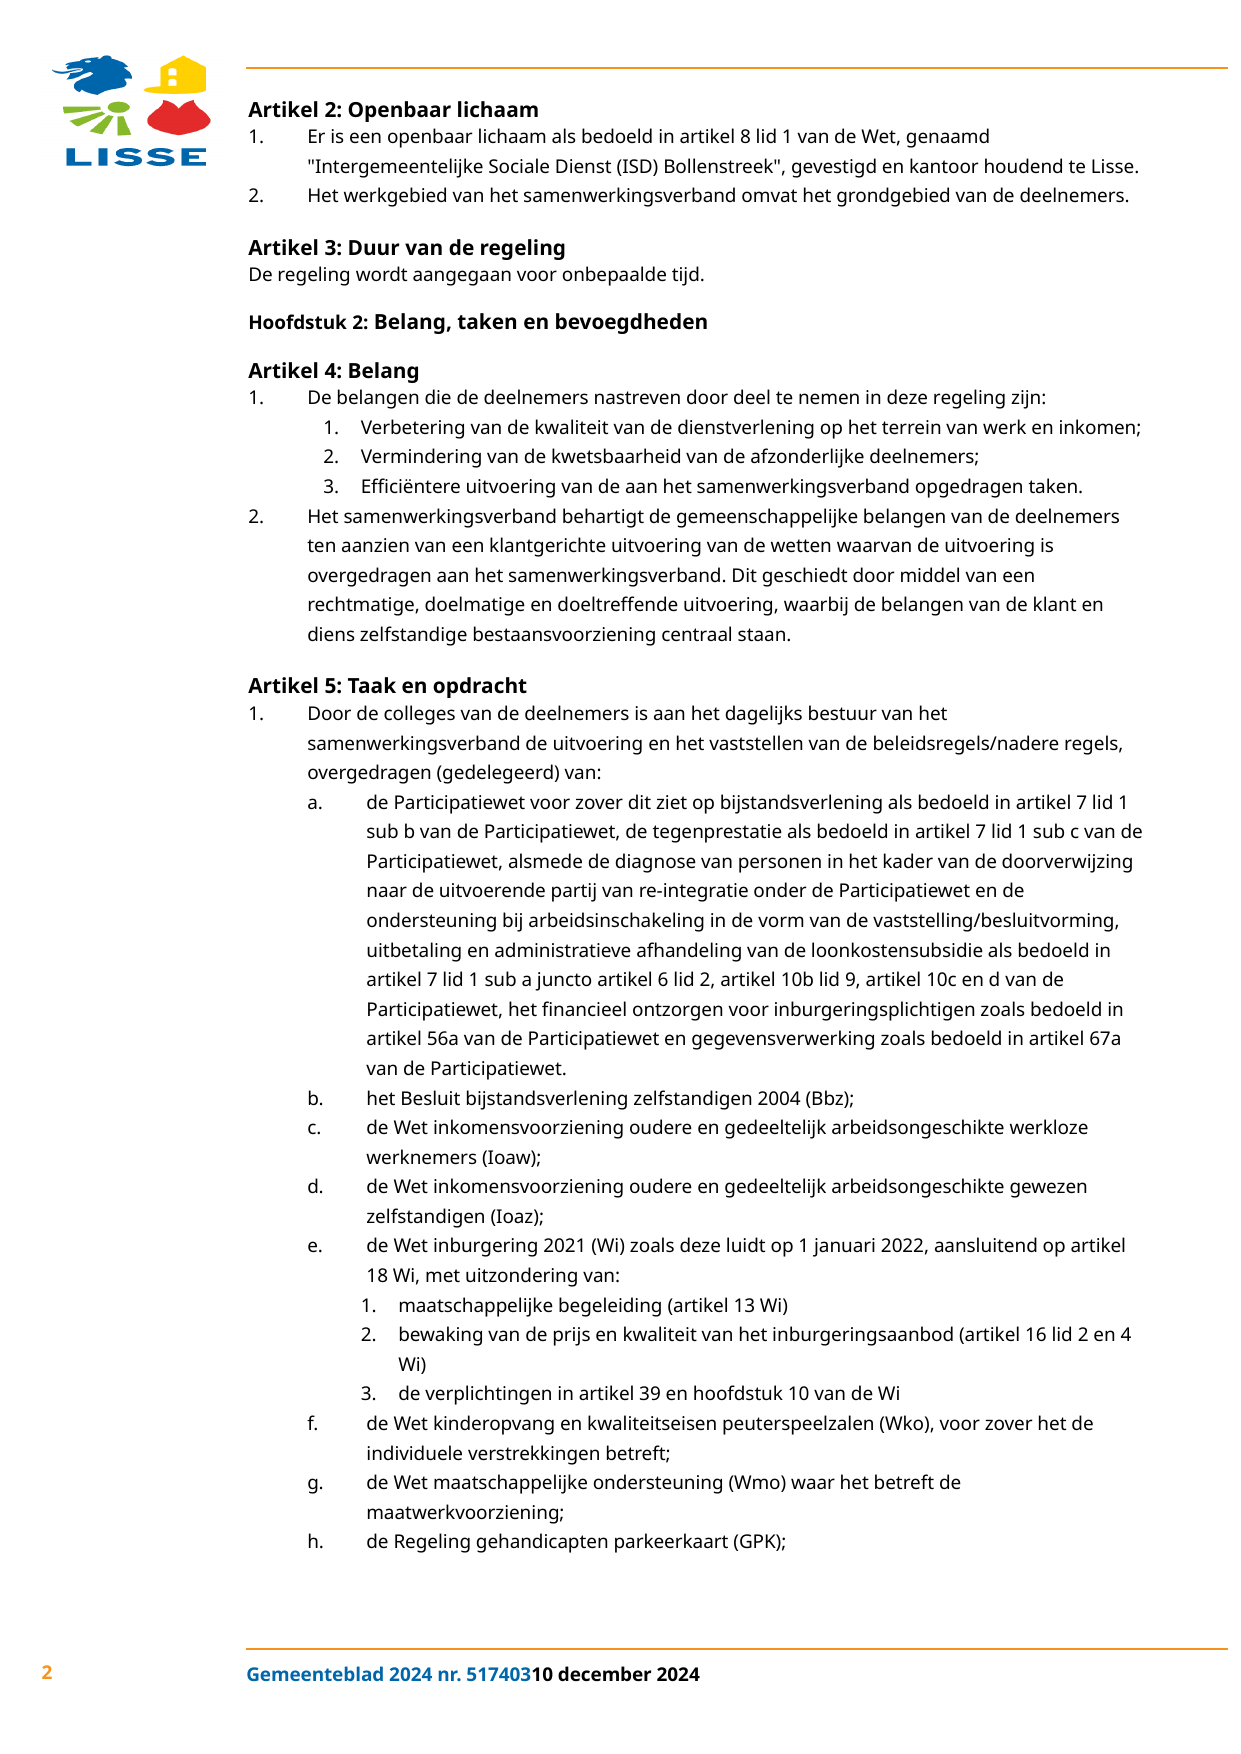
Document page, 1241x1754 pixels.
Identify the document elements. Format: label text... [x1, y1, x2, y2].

text Artikel 2: Openbaar lichaam [248, 95, 1152, 123]
list De belangen die de deelnemers nastreven door deel te nemen in deze regeling zijn: [248, 384, 1152, 410]
list de Wet maatschappelijke ondersteuning (Wmo) waar het betreft de maatwerkvoorziening; [307, 1469, 1152, 1524]
list de Regeling gehandicapten parkeerkaart (GPK); [307, 1528, 1152, 1554]
list de Wet inburgering 2021 (Wi) zoals deze luidt op 1 januari 2022, aansluitend op artikel 18 Wi, met uitzondering van: [307, 1233, 1152, 1288]
list de Wet inkomensvoorziening oudere en gedeeltelijk arbeidsongeschikte werkloze werknemers (Ioaw); [307, 1114, 1152, 1169]
list Het werkgebied van het samenwerkingsverband omvat het grondgebied van de deelnemers. [248, 182, 1152, 208]
text Artikel 4: Belang [248, 356, 1152, 384]
list Het samenwerkingsverband behartigt de gemeenschappelijke belangen van de deelnemers ten aanzien van een klantgerichte uitvoering van de wetten waarvan de uitvoering is overgedragen aan het samenwerkingsverband. Dit geschiedt door middel van een rechtmatige, doelmatige en doeltreffende uitvoering, waarbij de belangen van de klant en diens zelfstandige bestaansvoorziening centraal staan. [248, 503, 1152, 647]
list Door de colleges van de deelnemers is aan het dagelijks bestuur van het samenwerkingsverband de uitvoering en het vaststellen van de beleidsregels/nadere regels, overgedragen (gedelegeerd) van: [248, 700, 1152, 785]
list de verplichtingen in artikel 39 en hoofdstuk 10 van de Wi [361, 1381, 1152, 1406]
list de Wet inkomensvoorziening oudere en gedeeltelijk arbeidsongeschikte gewezen zelfstandigen (Ioaz); [307, 1173, 1152, 1229]
list Efficiëntere uitvoering van de aan het samenwerkingsverband opgedragen taken. [323, 473, 1152, 499]
list Er is een openbaar lichaam als bedoeld in artikel 8 lid 1 van de Wet, genaamd "Intergemeentelijke Sociale Dienst (ISD) Bollenstreek", gevestigd en kantoor houdend te Lisse. [248, 123, 1152, 178]
list Vermindering van de kwetsbaarheid van de afzonderlijke deelnemers; [323, 444, 1152, 469]
list de Participatiewet voor zover dit ziet op bijstandsverlening als bedoeld in artikel 7 lid 1 sub b van de Participatiewet, de tegenprestatie als bedoeld in artikel 7 lid 1 sub c van de Participatiewet, alsmede de diagnose van personen in het kader van de doorverwijzing naar de uitvoerende partij van re-integratie onder de Participatiewet en de ondersteuning bij arbeidsinschakeling in de vorm van de vaststelling/besluitvorming, uitbetaling en administratieve afhandeling van de loonkostensubsidie als bedoeld in artikel 7 lid 1 sub a juncto artikel 6 lid 2, artikel 10b lid 9, artikel 10c en d van de Participatiewet, het financieel ontzorgen voor inburgeringsplichtigen zoals bedoeld in artikel 56a van de Participatiewet en gegevensverwerking zoals bedoeld in artikel 67a van de Participatiewet. [307, 789, 1152, 1081]
list maatschappelijke begeleiding (artikel 13 Wi) [361, 1292, 1152, 1317]
text Artikel 3: Duur van de regeling [248, 233, 1152, 261]
list het Besluit bijstandsverlening zelfstandigen 2004 (Bbz); [307, 1085, 1152, 1110]
list Verbetering van de kwaliteit van de dienstverlening op het terrein van werk en inkomen; [323, 414, 1152, 440]
picture [41, 47, 231, 172]
text Hoofdstuk 2: Belang, taken en bevoegdheden [248, 307, 1152, 335]
list de Wet kinderopvang en kwaliteitseisen peuterspeelzalen (Wko), voor zover het de individuele verstrekkingen betreft; [307, 1410, 1152, 1465]
text Artikel 5: Taak en opdracht [248, 672, 1152, 700]
text De regeling wordt aangegaan voor onbepaalde tijd. [248, 261, 1152, 287]
list bewaking van de prijs en kwaliteit van het inburgeringsaanbod (artikel 16 lid 2 en 4 Wi) [361, 1321, 1152, 1377]
